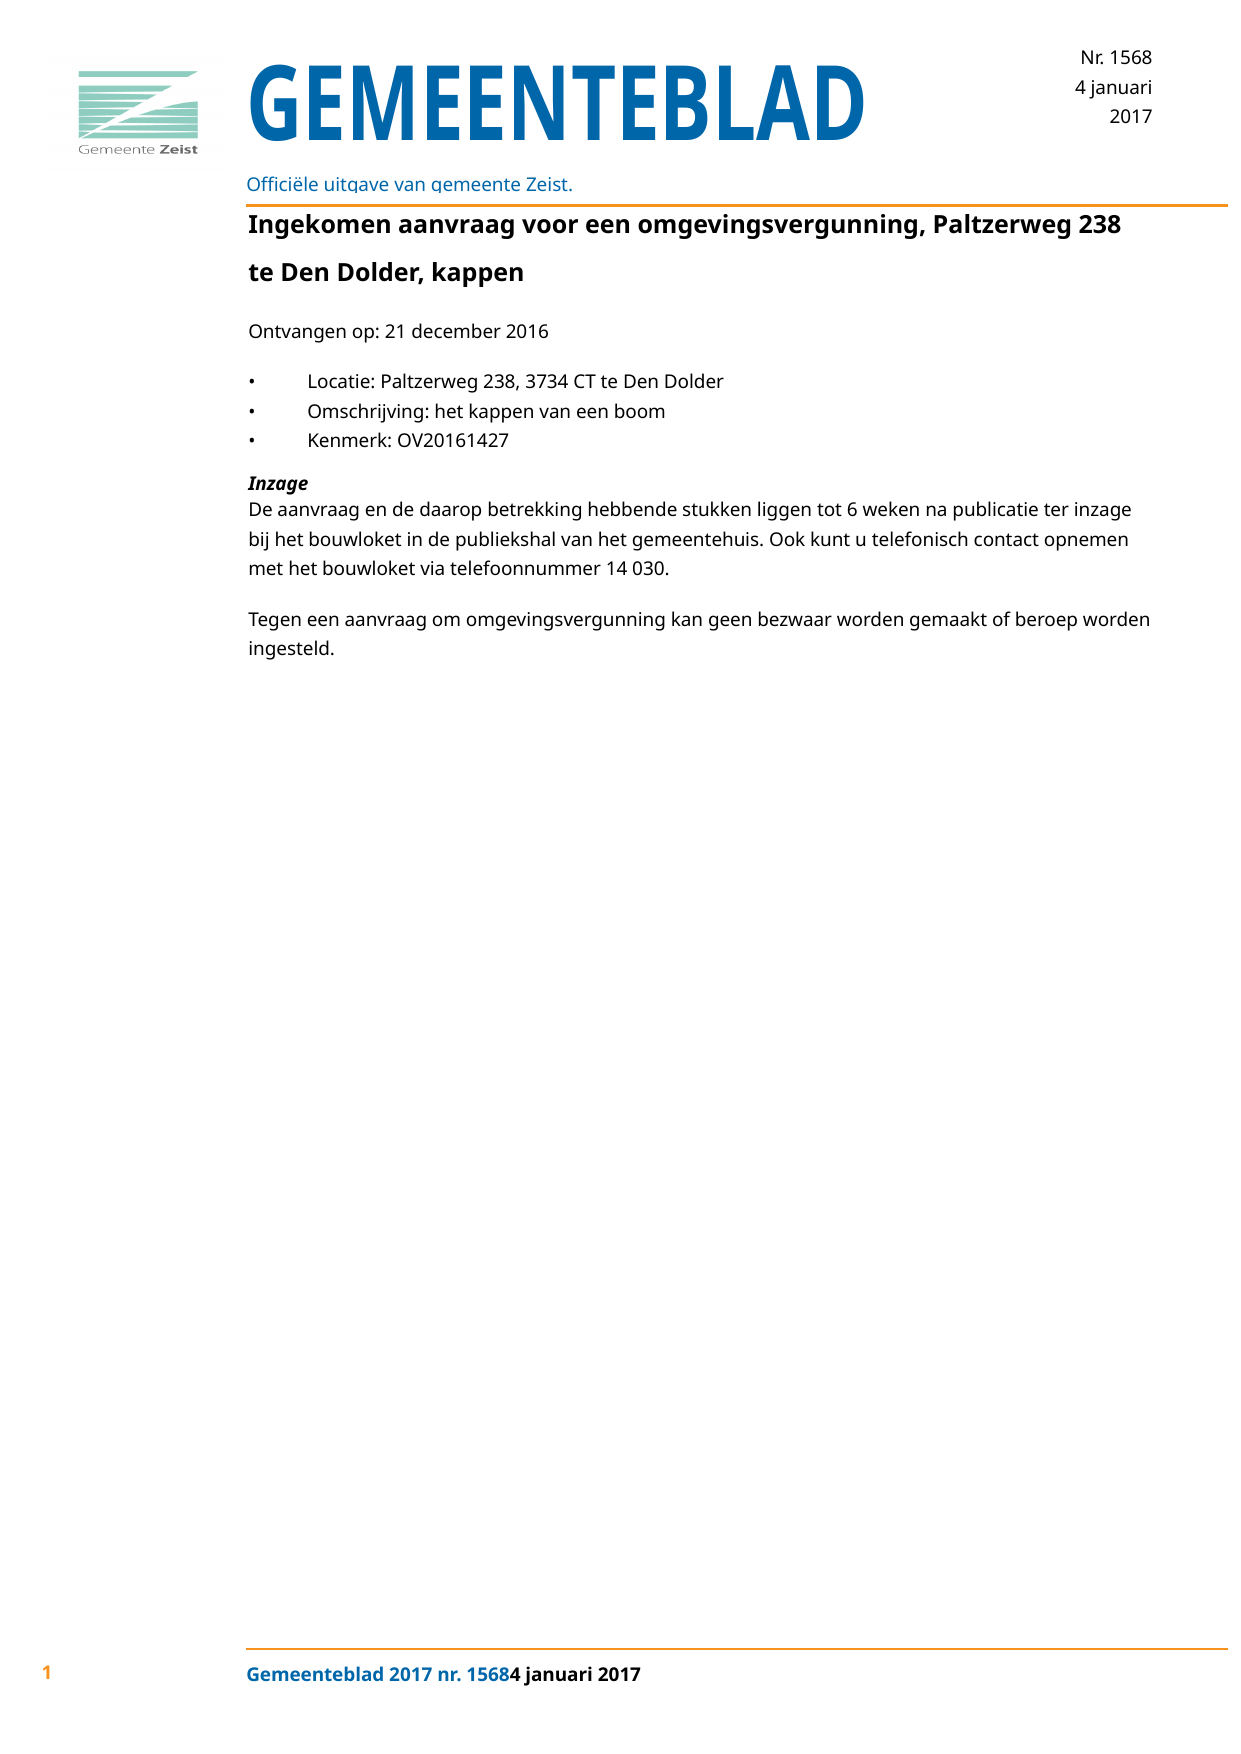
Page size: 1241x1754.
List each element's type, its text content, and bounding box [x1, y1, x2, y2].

text De aanvraag en de daarop betrekking hebbende stukken liggen tot 6 weken na publicatie ter inzage bij het bouwloket in de publiekshal van het gemeentehuis. Ook kunt u telefonisch contact opnemen met het bouwloket via telefoonnummer 14 030. [248, 496, 1152, 581]
list Locatie: Paltzerweg 238, 3734 CT te Den Dolder [248, 368, 1152, 394]
text Tegen een aanvraag om omgevingsvergunning kan geen bezwaar worden gemaakt of beroep worden ingesteld. [248, 606, 1152, 661]
list Kenmerk: OV20161427 [248, 427, 1152, 453]
text Ingekomen aanvraag voor een omgevingsvergunning, Paltzerweg 238 te Den Dolder, kappen [248, 207, 1152, 288]
list Omschrijving: het kappen van een boom [248, 398, 1152, 424]
text Ontvangen op: 21 december 2016 [248, 318, 1152, 344]
text Inzage [248, 471, 1152, 496]
picture [41, 47, 231, 172]
